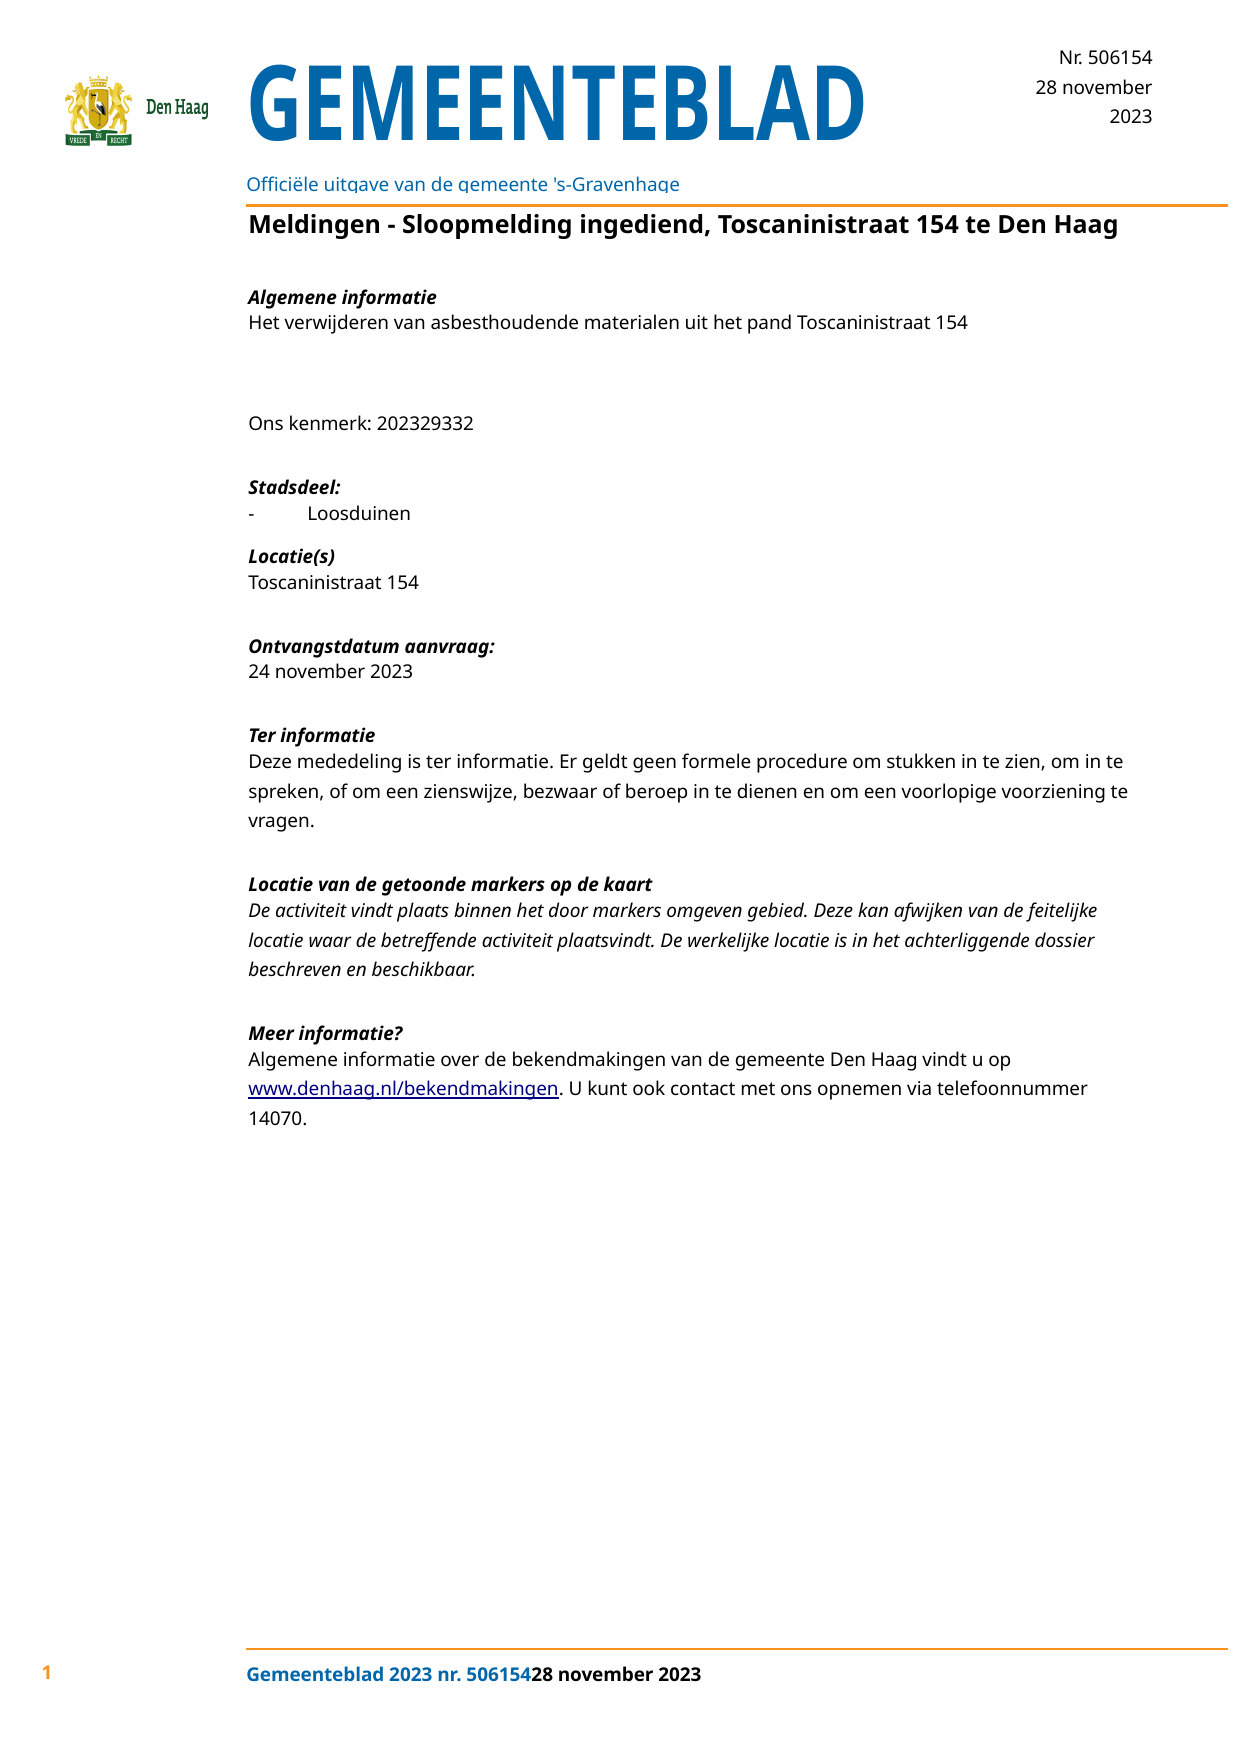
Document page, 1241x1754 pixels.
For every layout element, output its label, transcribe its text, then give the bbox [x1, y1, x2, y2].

text Algemene informatie [248, 284, 1152, 309]
text Ontvangstdatum aanvraag: [248, 633, 1152, 659]
text Meer informatie? [248, 1020, 1152, 1046]
text Locatie(s) [248, 543, 1152, 569]
text Ons kenmerk: 202329332 [248, 410, 1152, 436]
text Deze mededeling is ter informatie. Er geldt geen formele procedure om stukken in te zien, om in te spreken, of om een zienswijze, bezwaar of beroep in te dienen en om een voorlopige voorziening te vragen. [248, 748, 1152, 833]
text Toscaninistraat 154 [248, 569, 1152, 595]
text De activiteit vindt plaats binnen het door markers omgeven gebied. Deze kan afwijken van de feitelijke locatie waar de betreffende activiteit plaatsvindt. De werkelijke locatie is in het achterliggende dossier beschreven en beschikbaar. [248, 897, 1152, 982]
text Stadsdeel: [248, 474, 1152, 500]
text Algemene informatie over de bekendmakingen van de gemeente Den Haag vindt u op www.denhaag.nl/bekendmakingen. U kunt ook contact met ons opnemen via telefoonnummer 14070. [248, 1046, 1152, 1131]
list Loosduinen [248, 500, 1152, 526]
text 24 november 2023 [248, 659, 1152, 684]
text Meldingen - Sloopmelding ingediend, Toscaninistraat 154 te Den Haag [248, 207, 1152, 241]
text Locatie van de getoonde markers op de kaart [248, 871, 1152, 897]
text Ter informatie [248, 723, 1152, 748]
text Het verwijderen van asbesthoudende materialen uit het pand Toscaninistraat 154 [248, 309, 1152, 335]
picture [41, 47, 231, 172]
